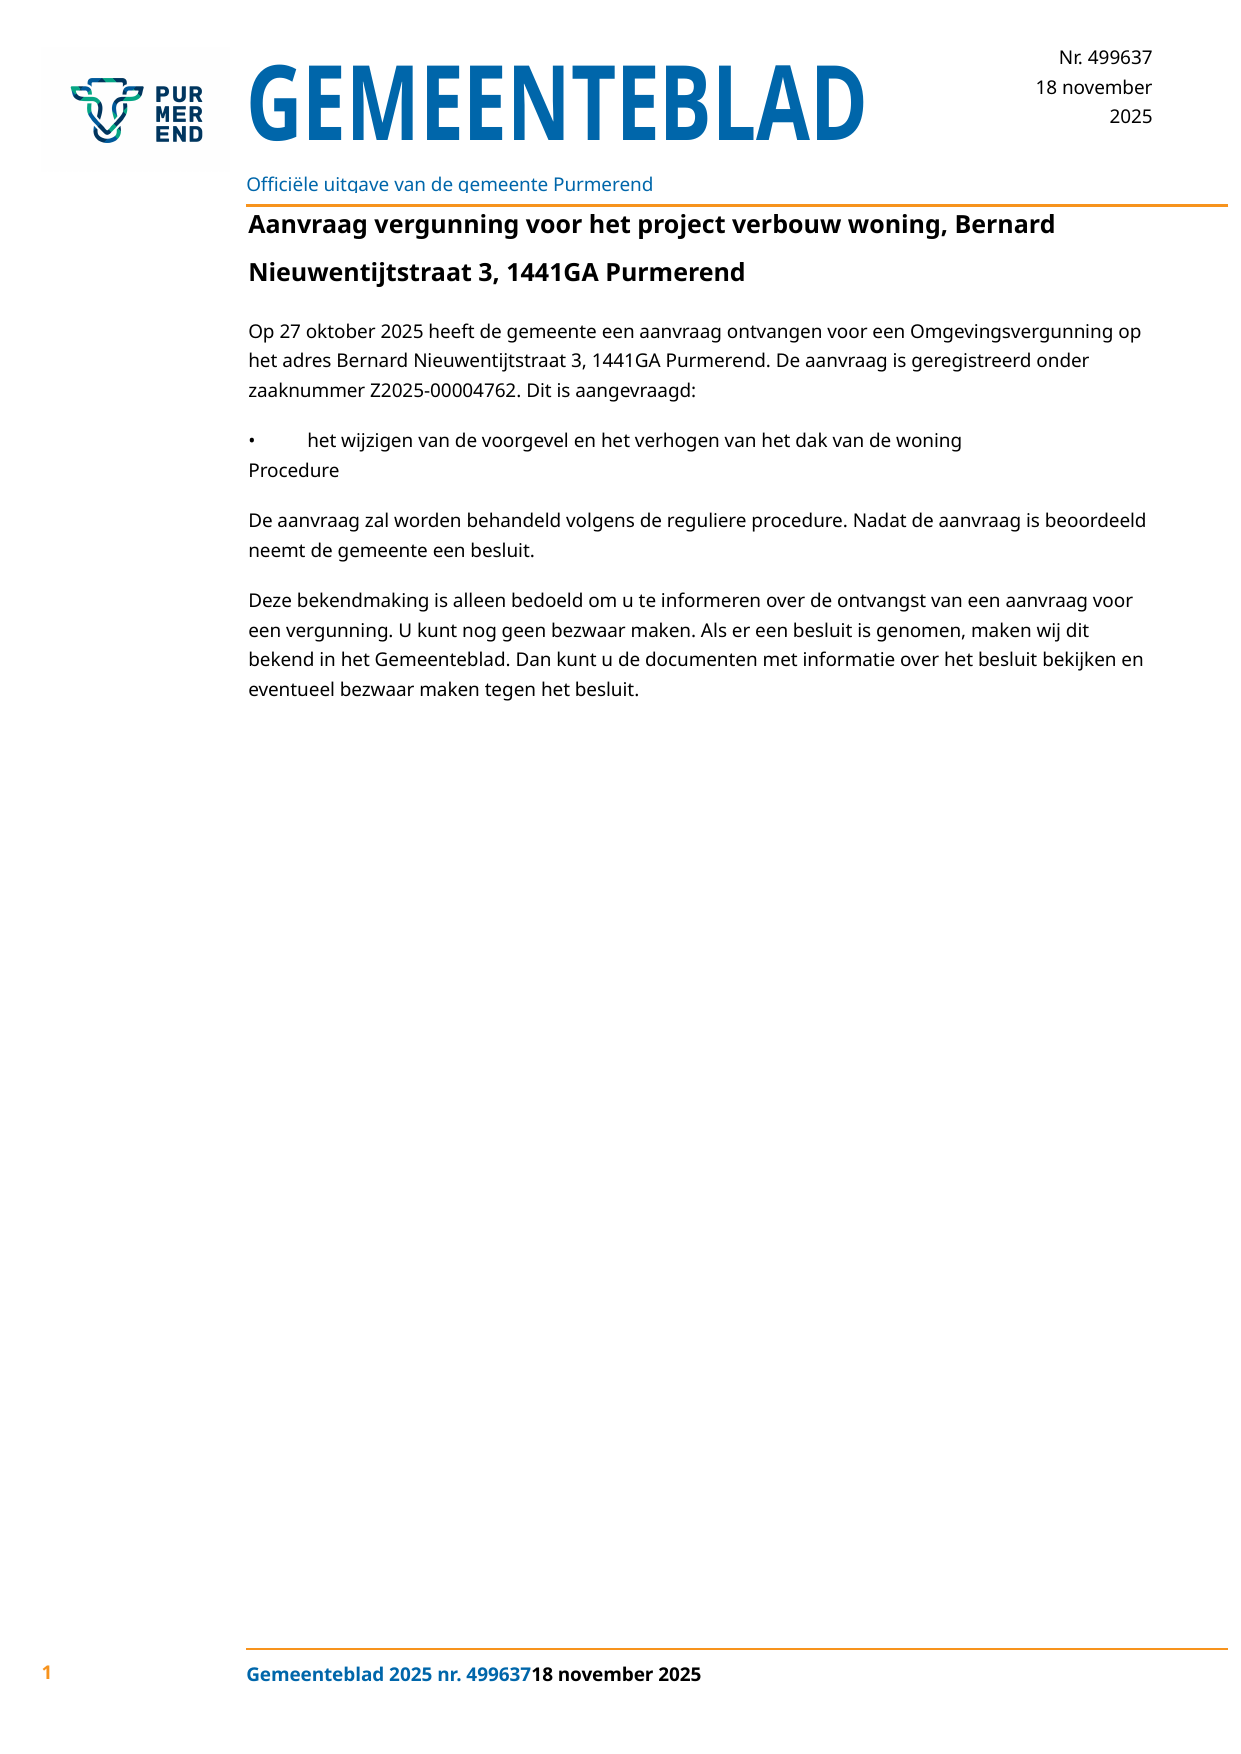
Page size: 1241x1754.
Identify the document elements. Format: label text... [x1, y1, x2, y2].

picture [41, 47, 231, 172]
list het wijzigen van de voorgevel en het verhogen van het dak van de woning [248, 427, 1152, 453]
text Op 27 oktober 2025 heeft de gemeente een aanvraag ontvangen voor een Omgevingsvergunning op het adres Bernard Nieuwentijtstraat 3, 1441GA Purmerend. De aanvraag is geregistreerd onder zaaknummer Z2025-00004762. Dit is aangevraagd: [248, 318, 1152, 403]
text De aanvraag zal worden behandeld volgens de reguliere procedure. Nadat de aanvraag is beoordeeld neemt de gemeente een besluit. [248, 507, 1152, 563]
text Deze bekendmaking is alleen bedoeld om u te informeren over de ontvangst van een aanvraag voor een vergunning. U kunt nog geen bezwaar maken. Als er een besluit is genomen, maken wij dit bekend in het Gemeenteblad. Dan kunt u de documenten met informatie over het besluit bekijken en eventueel bezwaar maken tegen het besluit. [248, 587, 1152, 702]
text Aanvraag vergunning voor het project verbouw woning, Bernard Nieuwentijtstraat 3, 1441GA Purmerend [248, 207, 1152, 288]
text Procedure [248, 457, 1152, 483]
